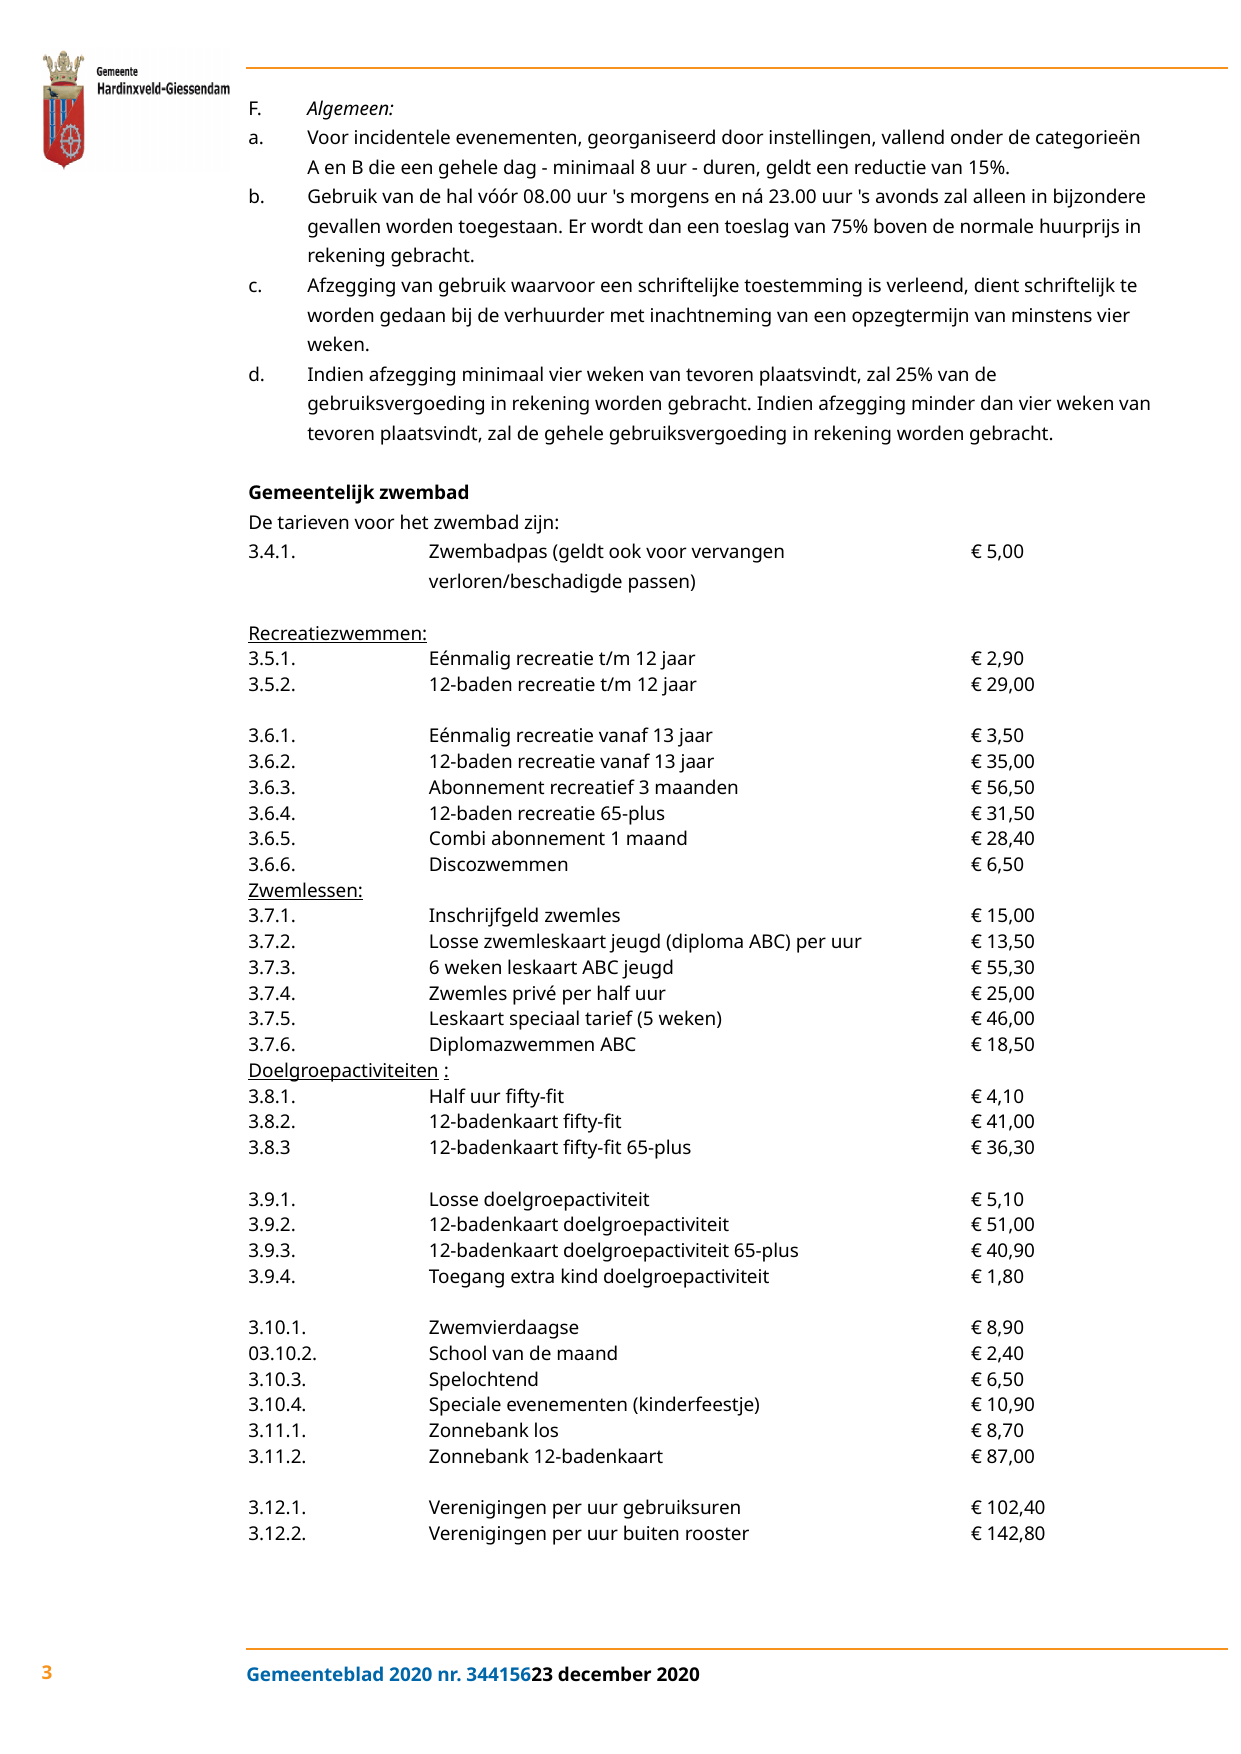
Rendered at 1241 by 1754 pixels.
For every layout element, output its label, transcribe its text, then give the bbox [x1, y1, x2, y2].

list Afzegging van gebruik waarvoor een schriftelijke toestemming is verleend, dient schriftelijk te worden gedaan bij de verhuurder met inachtneming van een opzegtermijn van minstens vier weken. [248, 272, 1152, 357]
table_cell € 10,90 [971, 1392, 1152, 1417]
table_cell Eénmalig recreatie t/m 12 jaar [429, 645, 971, 671]
table_cell 3.5.1. [248, 645, 429, 671]
table_cell [429, 1289, 971, 1314]
table_cell 12-baden recreatie 65-plus [429, 800, 971, 826]
table_cell 3.10.4. [248, 1392, 429, 1417]
table_cell € 40,90 [971, 1237, 1152, 1263]
picture [41, 47, 231, 172]
table_cell 6 weken leskaart ABC jeugd [429, 954, 971, 980]
table_cell € 31,50 [971, 800, 1152, 826]
table_cell 3.10.1. [248, 1314, 429, 1340]
table_cell [248, 1160, 429, 1186]
table_cell 3.9.3. [248, 1237, 429, 1263]
table_cell € 28,40 [971, 826, 1152, 851]
table_cell 12-badenkaart doelgroepactiviteit 65-plus [429, 1237, 971, 1263]
table_cell € 55,30 [971, 954, 1152, 980]
table_cell € 102,40 [971, 1495, 1152, 1520]
table_cell 3.8.2. [248, 1109, 429, 1134]
table_cell Zwemles privé per half uur [429, 980, 971, 1006]
table_cell 3.9.1. [248, 1186, 429, 1211]
table_cell 3.6.4. [248, 800, 429, 826]
table_cell School van de maand [429, 1340, 971, 1366]
table_cell Toegang extra kind doelgroepactiviteit [429, 1263, 971, 1289]
table_cell 12-badenkaart fifty-fit [429, 1109, 971, 1134]
table_cell 3.5.2. [248, 671, 429, 697]
text Gemeentelijk zwembad [248, 479, 1152, 505]
table_cell Losse zwemleskaart jeugd (diploma ABC) per uur [429, 929, 971, 954]
table_cell 3.6.1. [248, 723, 429, 748]
table_cell [429, 1469, 971, 1494]
table_cell Eénmalig recreatie vanaf 13 jaar [429, 723, 971, 748]
table_cell € 8,90 [971, 1314, 1152, 1340]
table_cell € 25,00 [971, 980, 1152, 1006]
table_cell € 35,00 [971, 748, 1152, 774]
table_cell Doelgroepactiviteiten : [248, 1057, 1152, 1083]
table_cell € 46,00 [971, 1006, 1152, 1031]
table_cell € 8,70 [971, 1417, 1152, 1443]
table_cell 3.7.1. [248, 903, 429, 928]
table_cell € 4,10 [971, 1083, 1152, 1108]
table_cell Recreatiezwemmen: [248, 620, 1152, 645]
table_cell 3.11.1. [248, 1417, 429, 1443]
list Gebruik van de hal vóór 08.00 uur 's morgens en ná 23.00 uur 's avonds zal alleen in bijzondere gevallen worden toegestaan. Er wordt dan een toeslag van 75% boven de normale huurprijs in rekening gebracht. [248, 183, 1152, 268]
table_cell [971, 697, 1152, 723]
table_cell Losse doelgroepactiviteit [429, 1186, 971, 1211]
table_cell Half uur fifty-fit [429, 1083, 971, 1108]
table_cell 12-badenkaart fifty-fit 65-plus [429, 1134, 971, 1160]
table_cell € 13,50 [971, 929, 1152, 954]
table_cell € 41,00 [971, 1109, 1152, 1134]
table_cell 3.8.3 [248, 1134, 429, 1160]
table_cell 3.7.5. [248, 1006, 429, 1031]
table_cell [248, 1289, 429, 1314]
table_cell € 15,00 [971, 903, 1152, 928]
table_cell € 5,10 [971, 1186, 1152, 1211]
table_cell € 2,40 [971, 1340, 1152, 1366]
table_cell € 6,50 [971, 851, 1152, 877]
table_cell Zonnebank los [429, 1417, 971, 1443]
table_cell € 29,00 [971, 671, 1152, 697]
table_cell 3.8.1. [248, 1083, 429, 1108]
table_cell € 56,50 [971, 774, 1152, 800]
table_cell € 36,30 [971, 1134, 1152, 1160]
table_cell 3.6.3. [248, 774, 429, 800]
table_cell Zonnebank 12-badenkaart [429, 1443, 971, 1469]
table_cell [971, 1160, 1152, 1186]
table_cell Zwemlessen: [248, 877, 1152, 903]
table_cell Discozwemmen [429, 851, 971, 877]
table_cell € 6,50 [971, 1366, 1152, 1392]
table_cell 3.7.4. [248, 980, 429, 1006]
table_cell 3.9.4. [248, 1263, 429, 1289]
table_cell 03.10.2. [248, 1340, 429, 1366]
table_cell [429, 594, 971, 620]
table_cell [248, 1469, 429, 1494]
table_cell 3.7.6. [248, 1031, 429, 1057]
table_cell 3.6.2. [248, 748, 429, 774]
table_cell Speciale evenementen (kinderfeestje) [429, 1392, 971, 1417]
table_cell Leskaart speciaal tarief (5 weken) [429, 1006, 971, 1031]
list Algemeen: [248, 95, 1152, 121]
table_cell [429, 1160, 971, 1186]
table_cell Zwemvierdaagse [429, 1314, 971, 1340]
table_cell Inschrijfgeld zwemles [429, 903, 971, 928]
table_header Zwembadpas (geldt ook voor vervangen verloren/beschadigde passen) [429, 539, 971, 594]
table_cell € 87,00 [971, 1443, 1152, 1469]
table_cell 3.6.5. [248, 826, 429, 851]
table_cell Spelochtend [429, 1366, 971, 1392]
table_cell € 2,90 [971, 645, 1152, 671]
table_cell 12-baden recreatie vanaf 13 jaar [429, 748, 971, 774]
table_cell [248, 697, 429, 723]
table_cell 3.11.2. [248, 1443, 429, 1469]
table_cell 3.10.3. [248, 1366, 429, 1392]
table_cell 3.12.2. [248, 1520, 429, 1546]
table_cell € 3,50 [971, 723, 1152, 748]
table_cell 3.7.3. [248, 954, 429, 980]
table_cell 3.6.6. [248, 851, 429, 877]
list Voor incidentele evenementen, georganiseerd door instellingen, vallend onder de categorieën A en B die een gehele dag - minimaal 8 uur - duren, geldt een reductie van 15%. [248, 124, 1152, 180]
text De tarieven voor het zwembad zijn: [248, 509, 1152, 535]
table_cell Diplomazwemmen ABC [429, 1031, 971, 1057]
table_cell Combi abonnement 1 maand [429, 826, 971, 851]
table_cell 12-baden recreatie t/m 12 jaar [429, 671, 971, 697]
table_cell € 142,80 [971, 1520, 1152, 1546]
table_cell [971, 1289, 1152, 1314]
table_cell [971, 1469, 1152, 1494]
table_cell € 1,80 [971, 1263, 1152, 1289]
table_header 3.4.1. [248, 539, 429, 594]
table_cell Verenigingen per uur buiten rooster [429, 1520, 971, 1546]
table_cell [248, 594, 429, 620]
table_cell Verenigingen per uur gebruiksuren [429, 1495, 971, 1520]
table_cell 3.12.1. [248, 1495, 429, 1520]
table_cell Abonnement recreatief 3 maanden [429, 774, 971, 800]
list Indien afzegging minimaal vier weken van tevoren plaatsvindt, zal 25% van de gebruiksvergoeding in rekening worden gebracht. Indien afzegging minder dan vier weken van tevoren plaatsvindt, zal de gehele gebruiksvergoeding in rekening worden gebracht. [248, 361, 1152, 446]
table_cell [971, 594, 1152, 620]
table_cell [429, 697, 971, 723]
table_cell 3.7.2. [248, 929, 429, 954]
table_cell € 51,00 [971, 1211, 1152, 1237]
table_cell 3.9.2. [248, 1211, 429, 1237]
table_cell € 18,50 [971, 1031, 1152, 1057]
table_header € 5,00 [971, 539, 1152, 594]
table_cell 12-badenkaart doelgroepactiviteit [429, 1211, 971, 1237]
